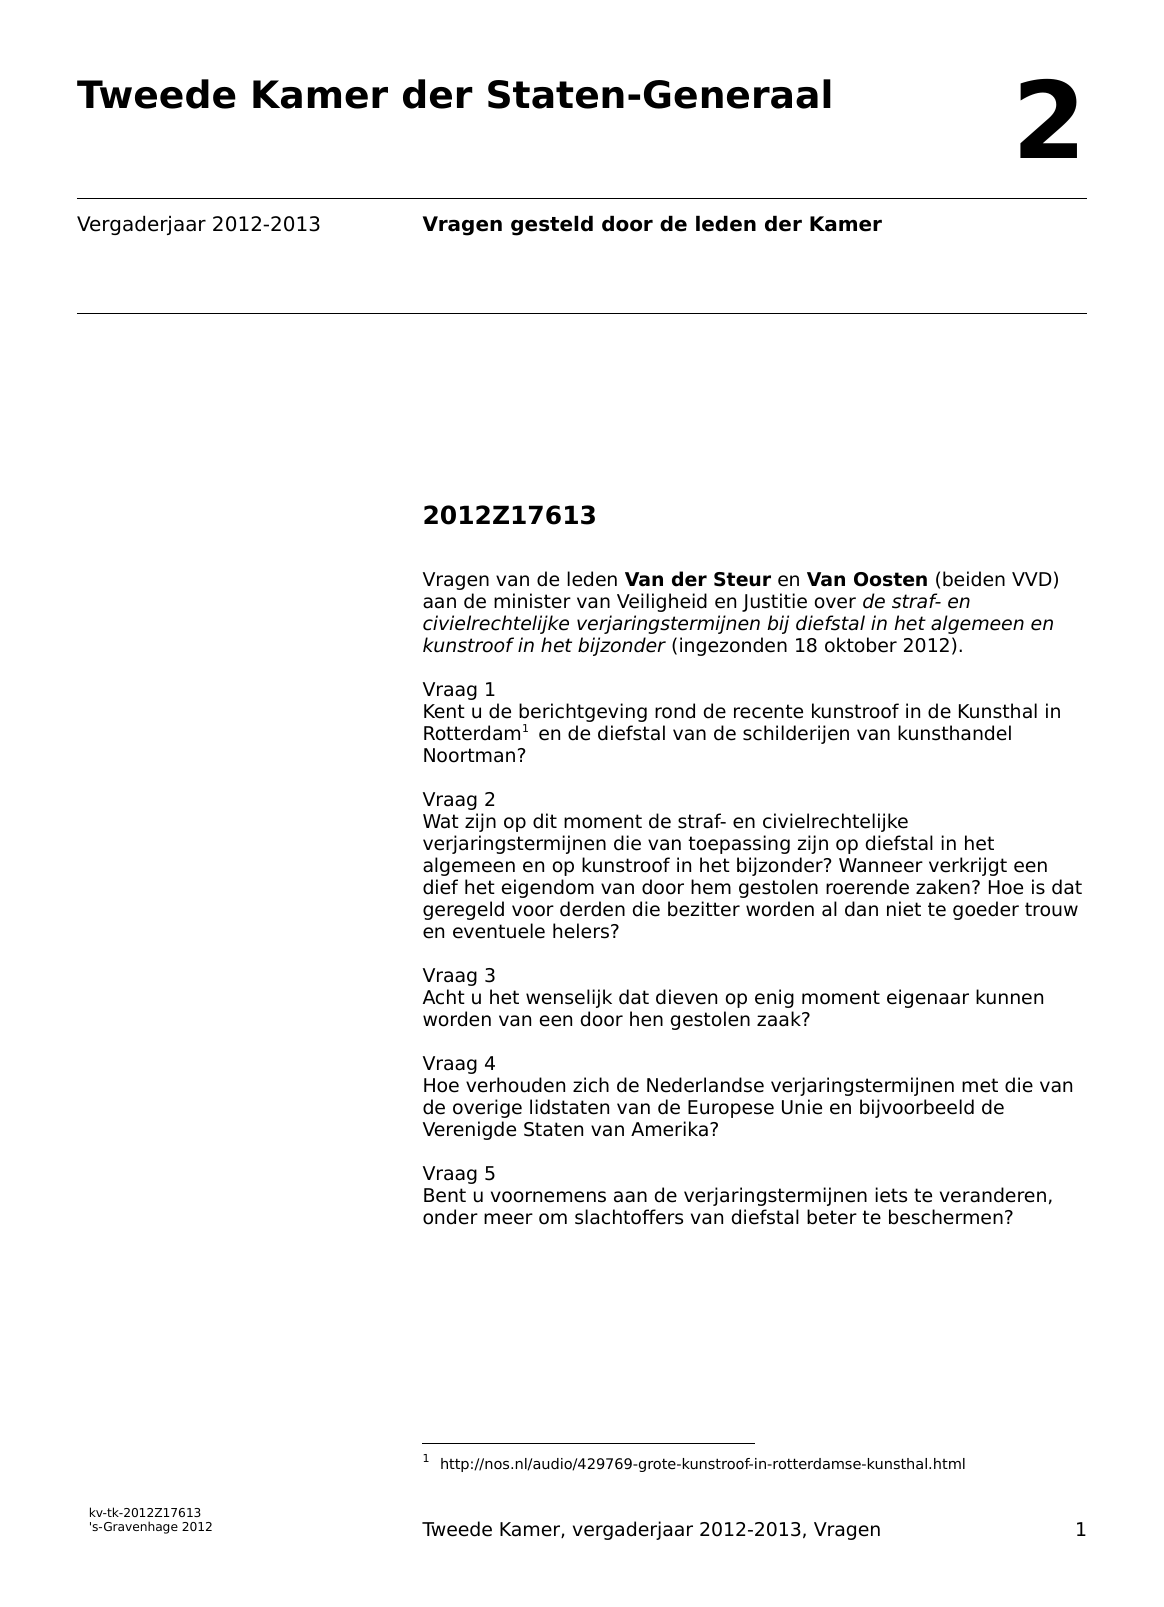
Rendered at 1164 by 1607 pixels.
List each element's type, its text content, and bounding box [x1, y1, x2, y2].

text Hoe verhouden zich de Nederlandse verjaringstermijnen met die van de overige lidstaten van de Europese Unie en bijvoorbeeld de Verenigde Staten van Amerika? [422, 1075, 1087, 1141]
text 's-Gravenhage 2012 [88, 1520, 323, 1534]
table_cell Vergaderjaar 2012-2013 [77, 199, 422, 313]
text Vraag 3 [422, 965, 1087, 987]
table_cell Vragen gesteld door de leden der Kamer [422, 199, 1087, 313]
text Wat zijn op dit moment de straf- en civielrechtelijke verjaringstermijnen die van toepassing zijn op diefstal in het algemeen en op kunstroof in het bijzonder? Wanneer verkrijgt een dief het eigendom van door hem gestolen roerende zaken? Hoe is dat geregeld voor derden die bezitter worden al dan niet te goeder trouw en eventuele helers? [422, 811, 1087, 943]
text Vraag 4 [422, 1053, 1087, 1075]
text Vraag 1 [422, 679, 1087, 701]
text kv-tk-2012Z17613 [88, 1506, 323, 1520]
text Bent u voornemens aan de verjaringstermijnen iets te veranderen, onder meer om slachtoffers van diefstal beter te beschermen? [422, 1185, 1087, 1229]
table_header 2 [886, 59, 1087, 198]
text Vragen van de leden Van der Steur en Van Oosten (beiden VVD) aan de minister van Veiligheid en Justitie over de straf- en civielrechtelijke verjaringstermijnen bij diefstal in het algemeen en kunstroof in het bijzonder (ingezonden 18 oktober 2012). [422, 569, 1087, 657]
text http://nos.nl/audio/429769-grote-kunstroof-in-rotterdamse-kunsthal.html [422, 1452, 1087, 1474]
text Vraag 5 [422, 1163, 1087, 1185]
text Acht u het wenselijk dat dieven op enig moment eigenaar kunnen worden van een door hen gestolen zaak? [422, 987, 1087, 1031]
text Vraag 2 [422, 789, 1087, 811]
text Kent u de berichtgeving rond de recente kunstroof in de Kunsthal in Rotterdam en de diefstal van de schilderijen van kunsthandel Noortman? [422, 701, 1087, 767]
table_header Tweede Kamer der Staten-Generaal [77, 59, 886, 198]
text 2012Z17613 [422, 501, 1087, 531]
